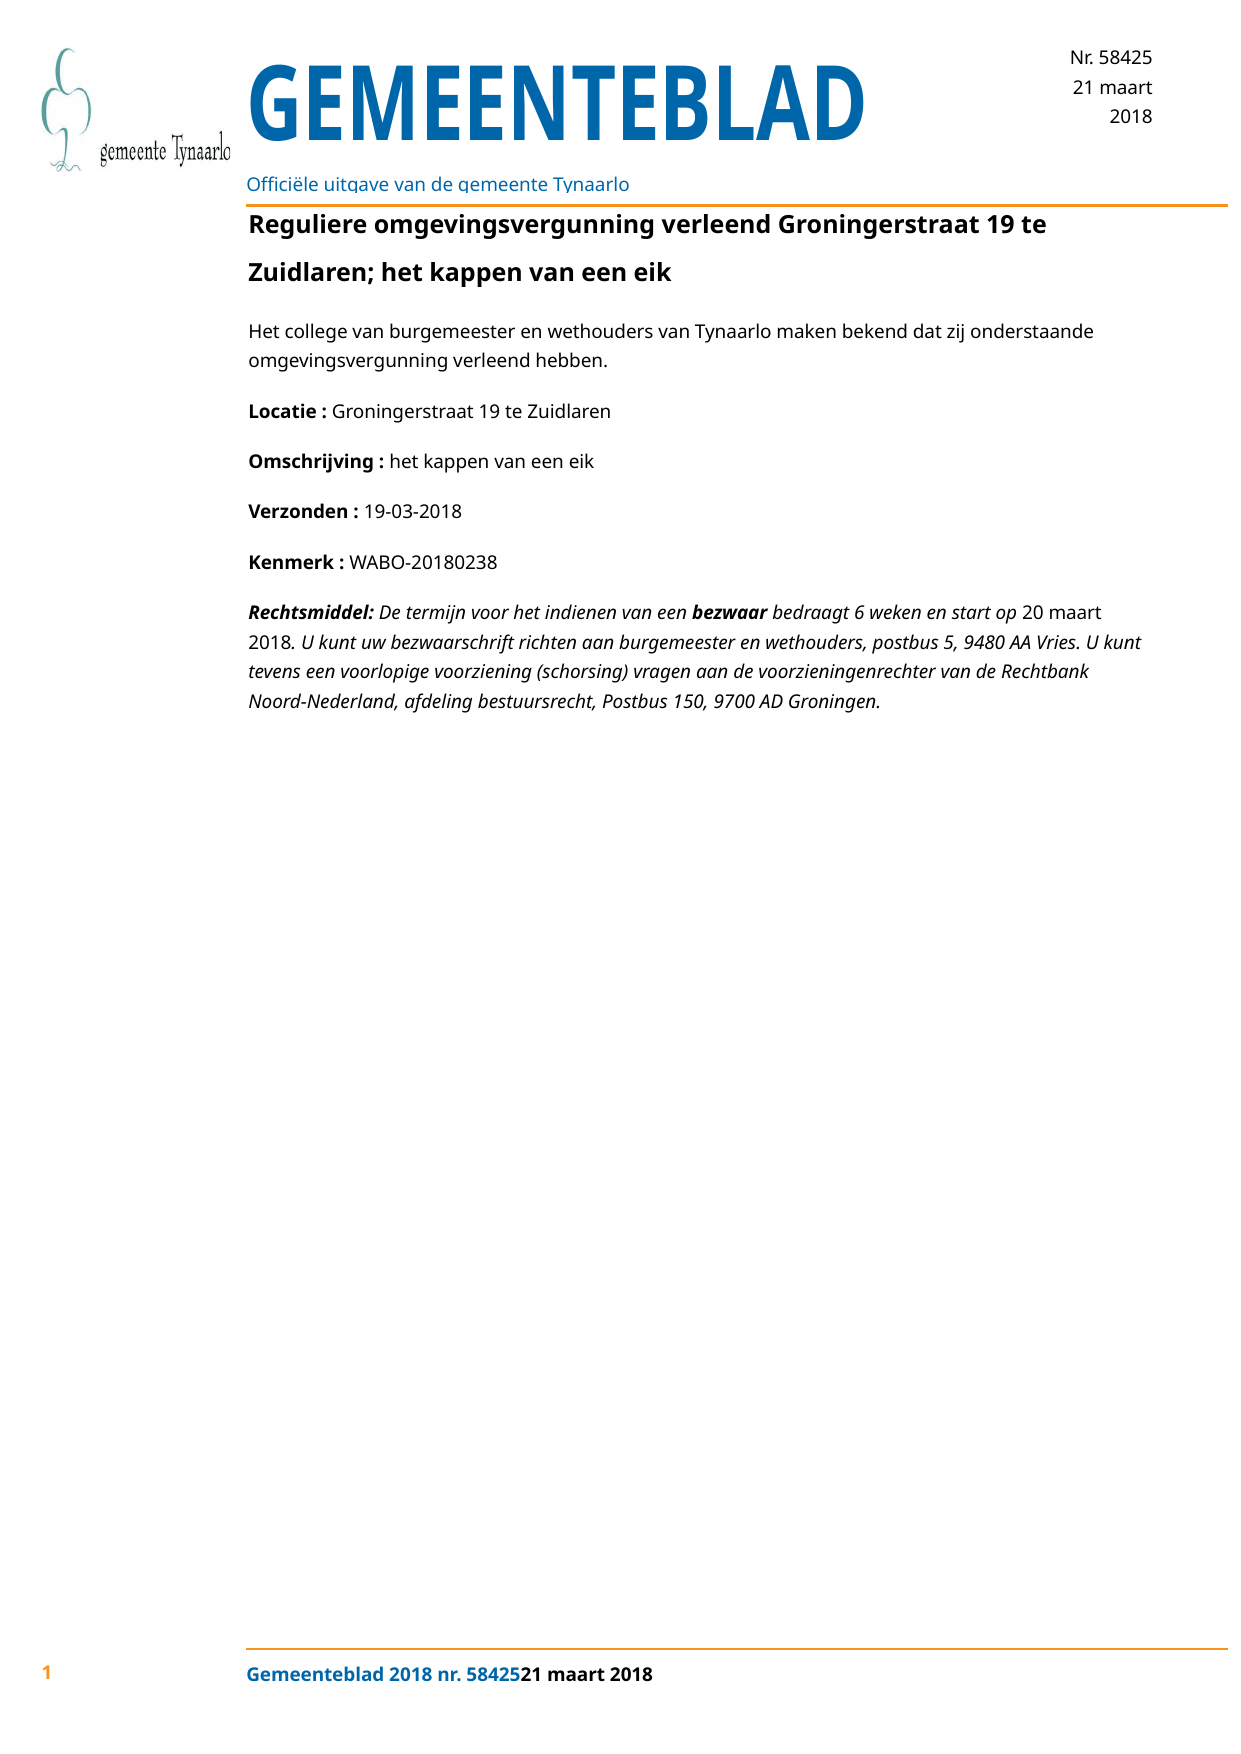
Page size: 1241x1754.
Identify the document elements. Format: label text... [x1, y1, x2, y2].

text Rechtsmiddel: De termijn voor het indienen van een bezwaar bedraagt 6 weken en start op 20 maart 2018. U kunt uw bezwaarschrift richten aan burgemeester en wethouders, postbus 5, 9480 AA Vries. U kunt tevens een voorlopige voorziening (schorsing) vragen aan de voorzieningenrechter van de Rechtbank Noord-Nederland, afdeling bestuursrecht, Postbus 150, 9700 AD Groningen. [248, 599, 1152, 714]
text Verzonden : 19-03-2018 [248, 499, 1152, 524]
text Omschrijving : het kappen van een eik [248, 448, 1152, 474]
text Kenmerk : WABO-20180238 [248, 549, 1152, 575]
text Het college van burgemeester en wethouders van Tynaarlo maken bekend dat zij onderstaande omgevingsvergunning verleend hebben. [248, 318, 1152, 373]
text Reguliere omgevingsvergunning verleend Groningerstraat 19 te Zuidlaren; het kappen van een eik [248, 207, 1152, 288]
picture [41, 47, 231, 172]
text Locatie : Groningerstraat 19 te Zuidlaren [248, 398, 1152, 424]
